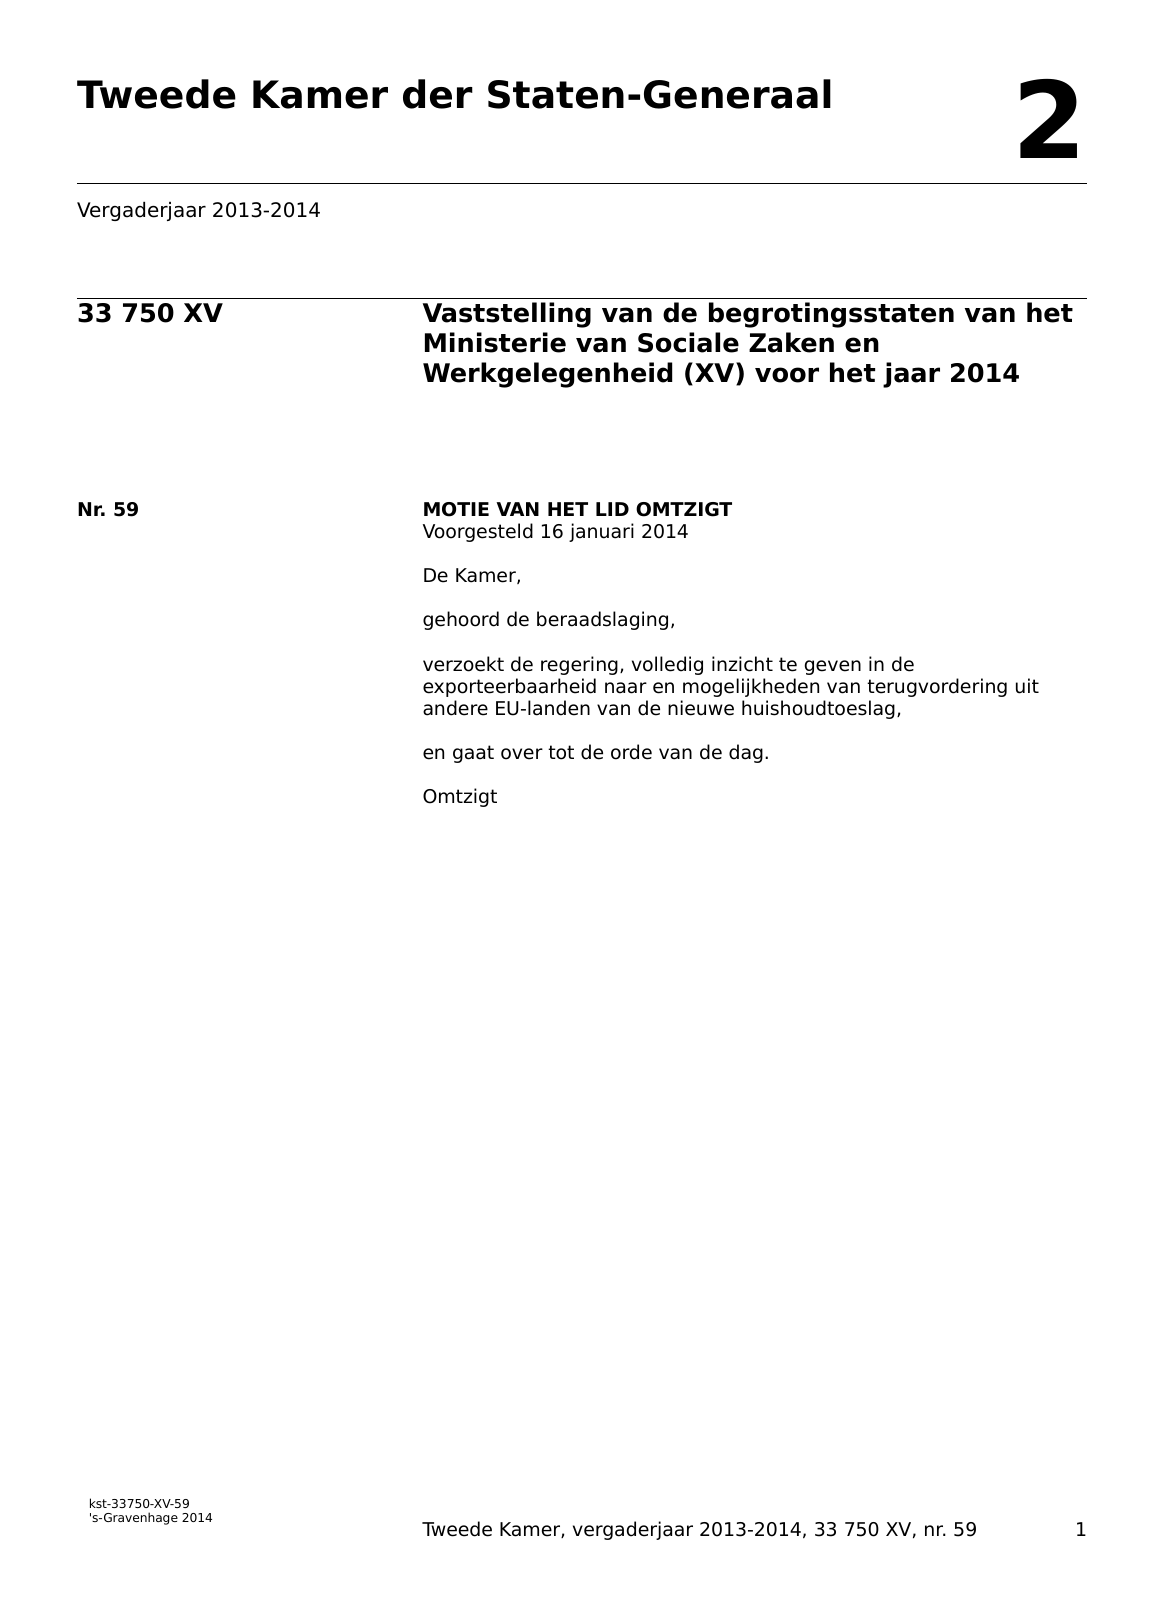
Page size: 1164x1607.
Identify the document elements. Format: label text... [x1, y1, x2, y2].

table_header 2 [886, 59, 1087, 183]
text gehoord de beraadslaging, [422, 609, 1087, 631]
subtitle 33 750 XV Vaststelling van de begrotingsstaten van het Ministerie van Sociale Zaken en Werkgelegenheid (XV) voor het jaar 2014 [77, 299, 1087, 388]
text en gaat over tot de orde van de dag. [422, 742, 1087, 764]
text 's-Gravenhage 2014 [88, 1511, 323, 1525]
text De Kamer, [422, 565, 1087, 587]
text Omtzigt [422, 786, 1087, 808]
text verzoekt de regering, volledig inzicht te geven in de exporteerbaarheid naar en mogelijkheden van terugvordering uit andere EU-landen van de nieuwe huishoudtoeslag, [422, 653, 1087, 719]
text Voorgesteld 16 januari 2014 [422, 521, 1087, 543]
table_header Tweede Kamer der Staten-Generaal [77, 59, 886, 183]
table_cell Vergaderjaar 2013-2014 [77, 184, 1087, 298]
subtitle Nr. 59 MOTIE VAN HET LID OMTZIGT [77, 499, 1087, 521]
text kst-33750-XV-59 [88, 1497, 323, 1511]
